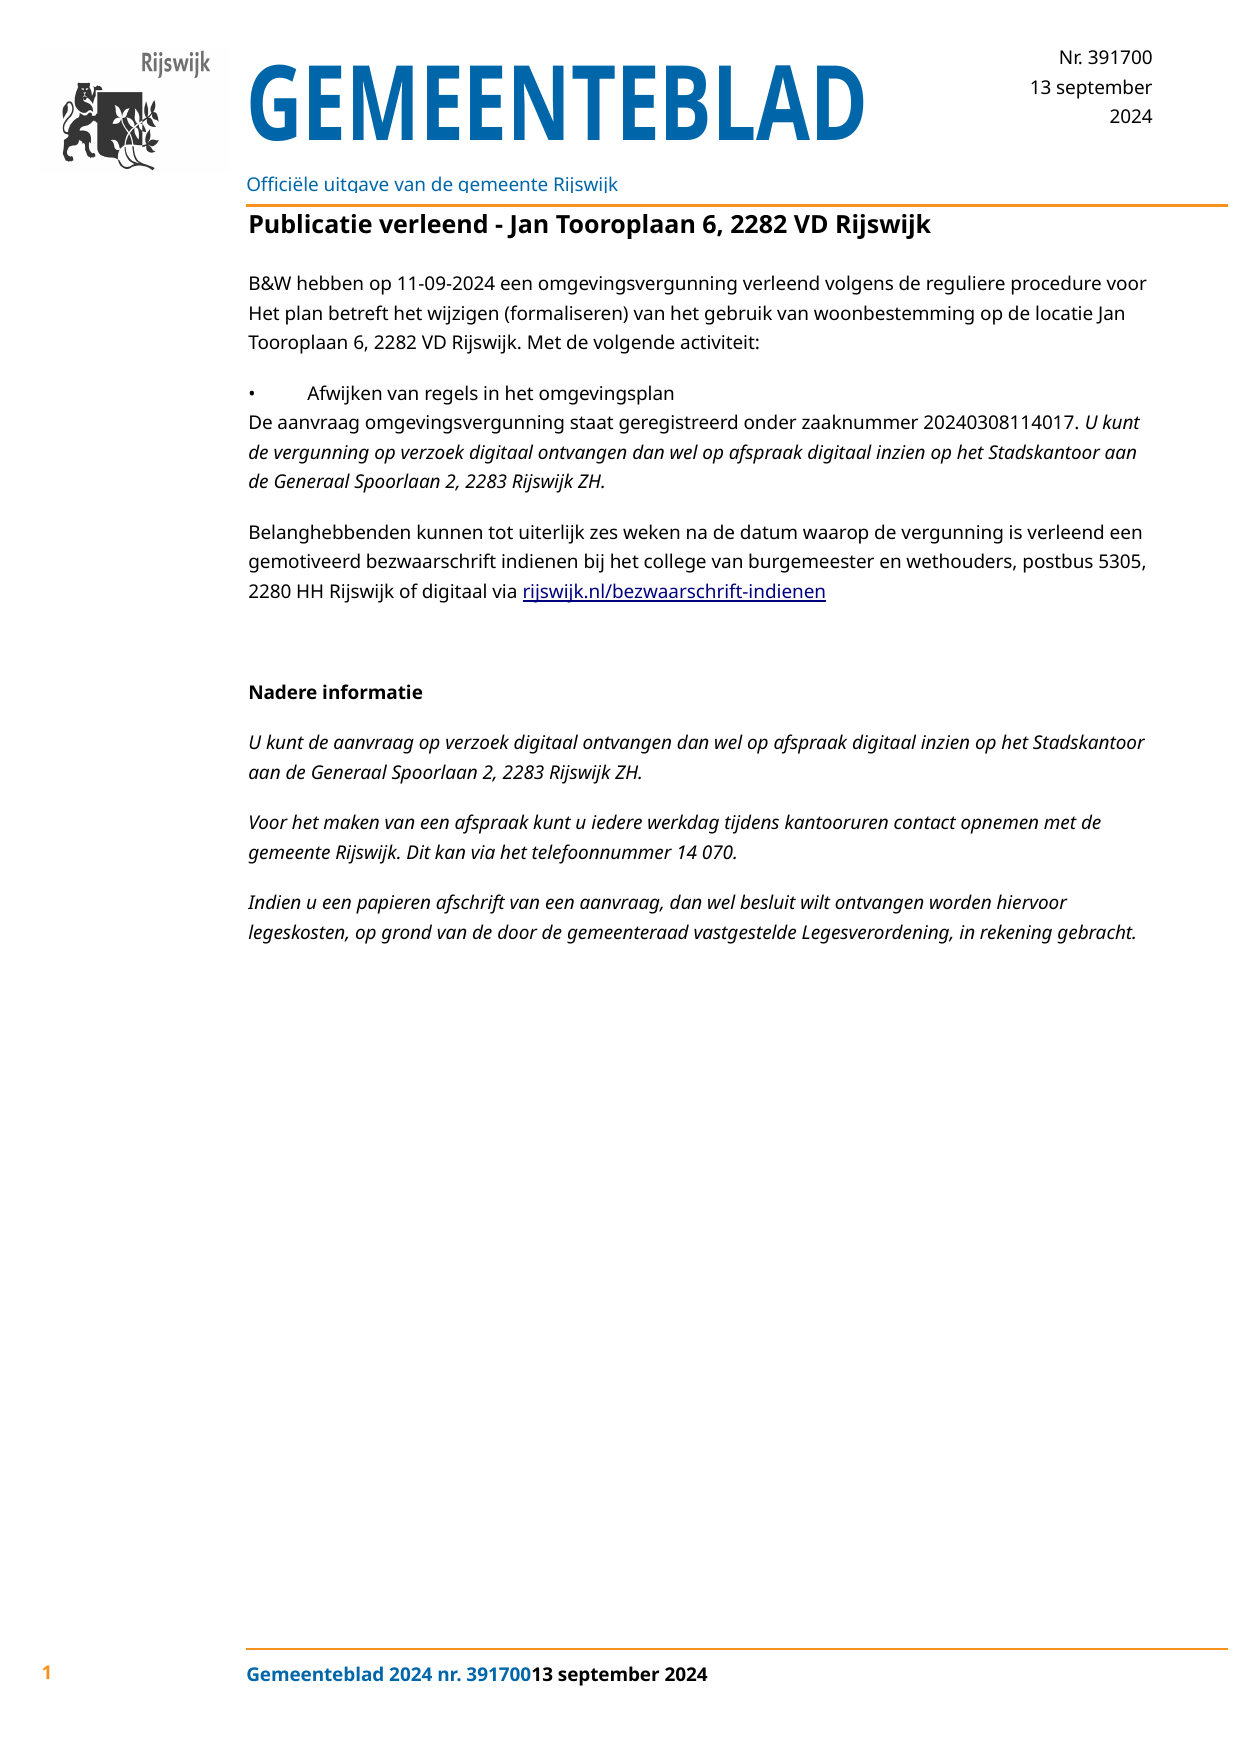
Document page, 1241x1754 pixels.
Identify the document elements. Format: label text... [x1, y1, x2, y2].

text Voor het maken van een afspraak kunt u iedere werkdag tijdens kantooruren contact opnemen met de gemeente Rijswijk. Dit kan via het telefoonnummer 14 070. [248, 809, 1152, 865]
text B&W hebben op 11-09-2024 een omgevingsvergunning verleend volgens de reguliere procedure voor Het plan betreft het wijzigen (formaliseren) van het gebruik van woonbestemming op de locatie Jan Tooroplaan 6, 2282 VD Rijswijk. Met de volgende activiteit: [248, 270, 1152, 355]
text Belanghebbenden kunnen tot uiterlijk zes weken na de datum waarop de vergunning is verleend een gemotiveerd bezwaarschrift indienen bij het college van burgemeester en wethouders, postbus 5305, 2280 HH Rijswijk of digitaal via rijswijk.nl/bezwaarschrift-indienen [248, 519, 1152, 604]
picture [41, 47, 231, 172]
list Afwijken van regels in het omgevingsplan [248, 380, 1152, 406]
text Indien u een papieren afschrift van een aanvraag, dan wel besluit wilt ontvangen worden hiervoor legeskosten, op grond van de door de gemeenteraad vastgestelde Legesverordening, in rekening gebracht. [248, 889, 1152, 945]
text Publicatie verleend - Jan Tooroplaan 6, 2282 VD Rijswijk [248, 207, 1152, 241]
text U kunt de aanvraag op verzoek digitaal ontvangen dan wel op afspraak digitaal inzien op het Stadskantoor aan de Generaal Spoorlaan 2, 2283 Rijswijk ZH. [248, 729, 1152, 785]
text De aanvraag omgevingsvergunning staat geregistreerd onder zaaknummer 20240308114017. U kunt de vergunning op verzoek digitaal ontvangen dan wel op afspraak digitaal inzien op het Stadskantoor aan de Generaal Spoorlaan 2, 2283 Rijswijk ZH. [248, 409, 1152, 494]
text Nadere informatie [248, 679, 1152, 705]
